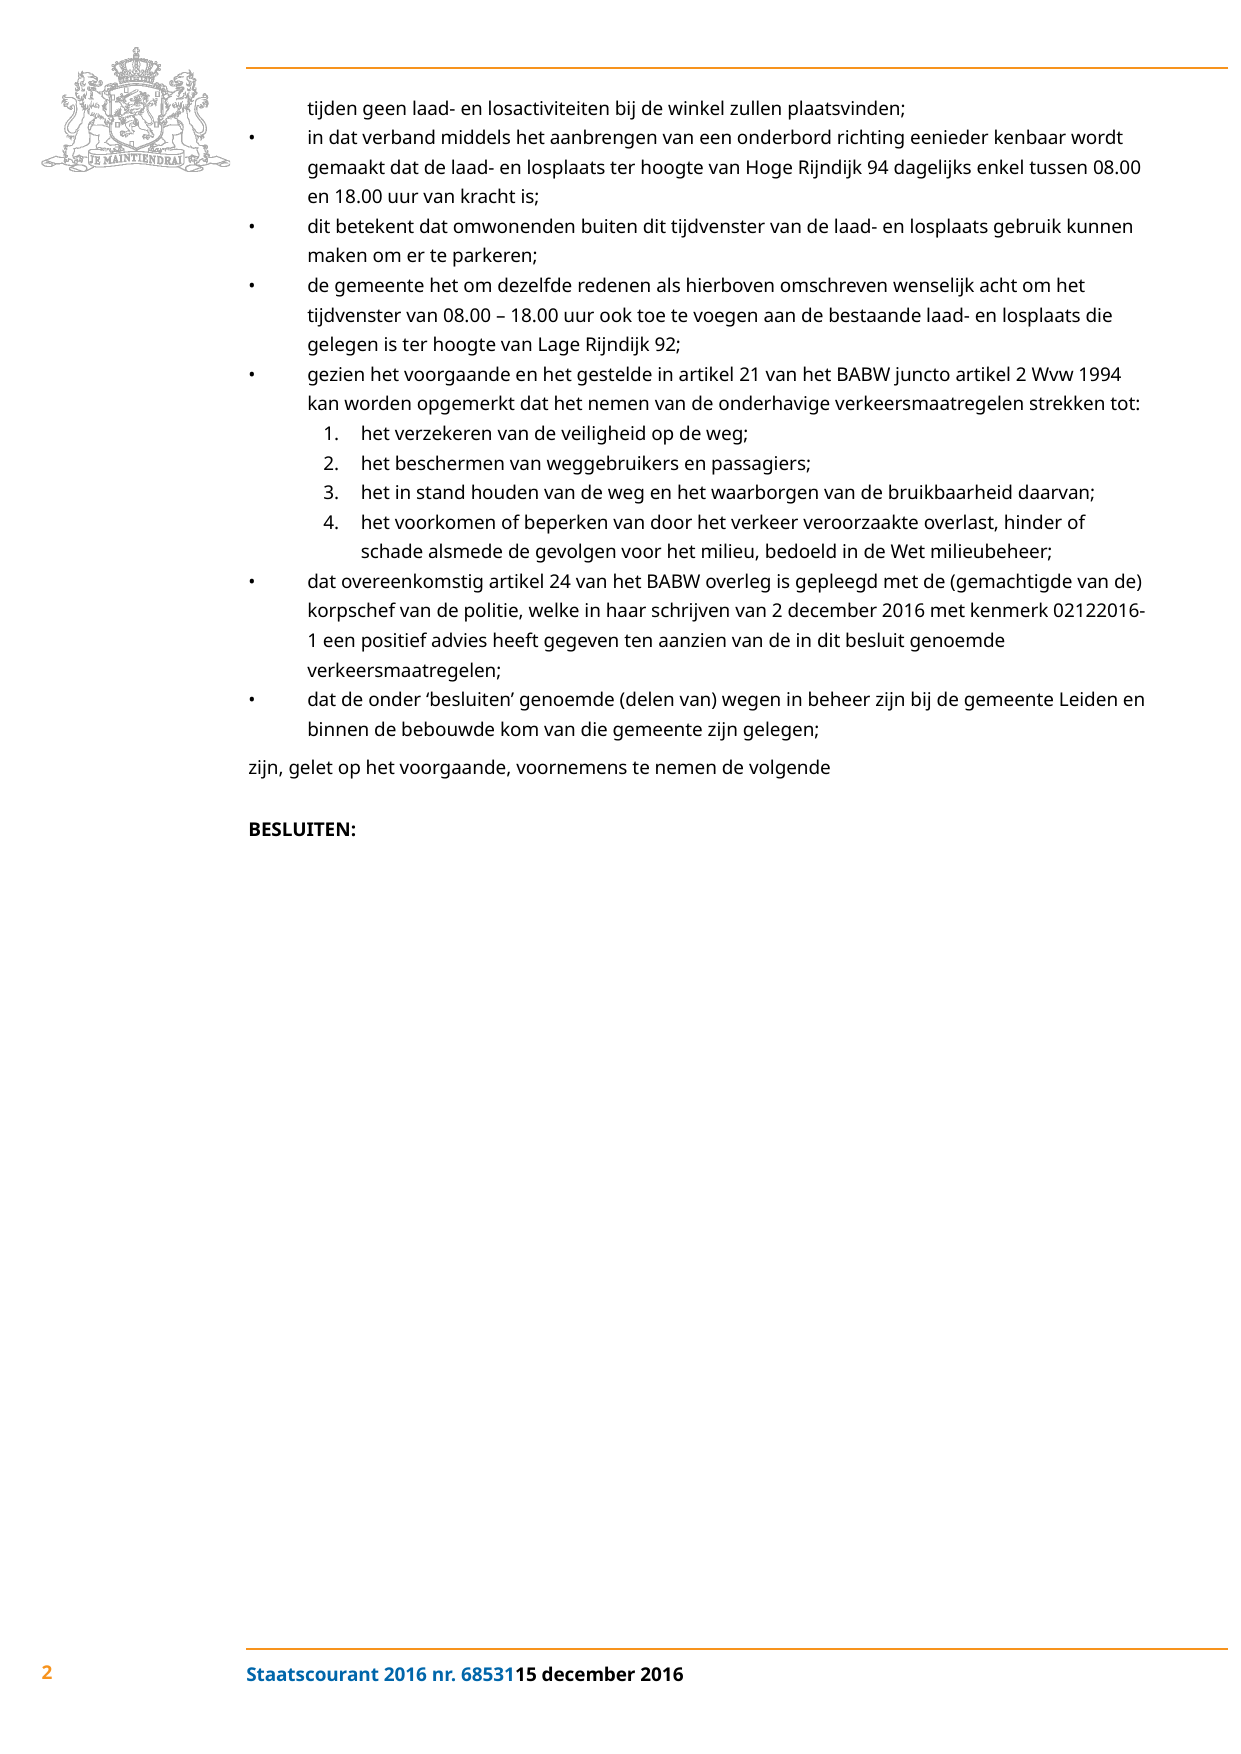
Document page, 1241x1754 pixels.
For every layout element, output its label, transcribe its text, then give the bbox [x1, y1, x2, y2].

list het verzekeren van de veiligheid op de weg; [323, 420, 1152, 446]
list de gemeente het om dezelfde redenen als hierboven omschreven wenselijk acht om het tijdvenster van 08.00 – 18.00 uur ook toe te voegen aan de bestaande laad- en losplaats die gelegen is ter hoogte van Lage Rijndijk 92; [248, 272, 1152, 357]
list het in stand houden van de weg en het waarborgen van de bruikbaarheid daarvan; [323, 479, 1152, 505]
list het beschermen van weggebruikers en passagiers; [323, 450, 1152, 476]
list tijden geen laad- en losactiviteiten bij de winkel zullen plaatsvinden; [248, 95, 1152, 121]
list dat de onder ‘besluiten’ genoemde (delen van) wegen in beheer zijn bij de gemeente Leiden en binnen de bebouwde kom van die gemeente zijn gelegen; [248, 686, 1152, 742]
text BESLUITEN: [248, 817, 1152, 842]
text zijn, gelet op het voorgaande, voornemens te nemen de volgende [248, 754, 1152, 780]
list in dat verband middels het aanbrengen van een onderbord richting eenieder kenbaar wordt gemaakt dat de laad- en losplaats ter hoogte van Hoge Rijndijk 94 dagelijks enkel tussen 08.00 en 18.00 uur van kracht is; [248, 124, 1152, 209]
list dit betekent dat omwonenden buiten dit tijdvenster van de laad- en losplaats gebruik kunnen maken om er te parkeren; [248, 213, 1152, 268]
list gezien het voorgaande en het gestelde in artikel 21 van het BABW juncto artikel 2 Wvw 1994 kan worden opgemerkt dat het nemen van de onderhavige verkeersmaatregelen strekken tot: [248, 361, 1152, 416]
picture [41, 47, 231, 172]
list het voorkomen of beperken van door het verkeer veroorzaakte overlast, hinder of schade alsmede de gevolgen voor het milieu, bedoeld in de Wet milieubeheer; [323, 509, 1152, 564]
list dat overeenkomstig artikel 24 van het BABW overleg is gepleegd met de (gemachtigde van de) korpschef van de politie, welke in haar schrijven van 2 december 2016 met kenmerk 02122016-1 een positief advies heeft gegeven ten aanzien van de in dit besluit genoemde verkeersmaatregelen; [248, 568, 1152, 683]
